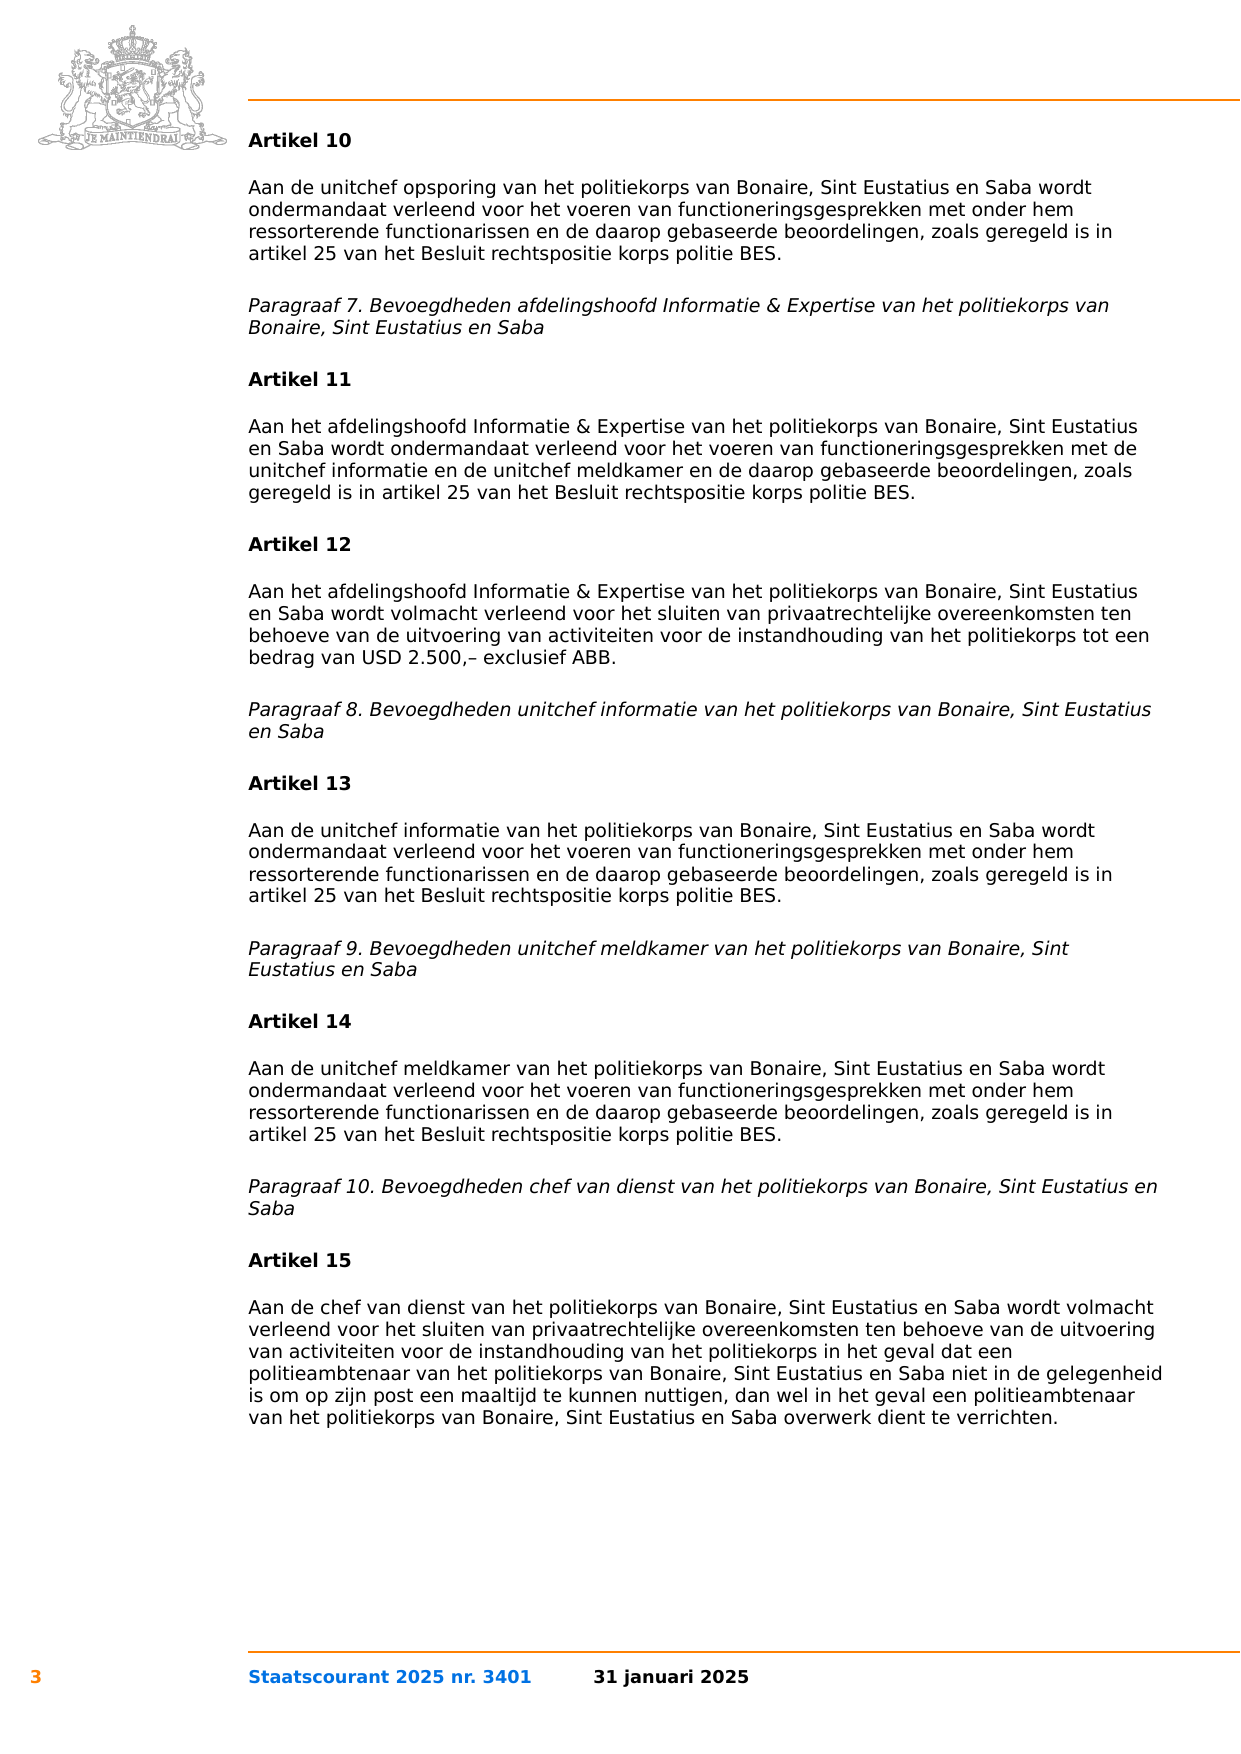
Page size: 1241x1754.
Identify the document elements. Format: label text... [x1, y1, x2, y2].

subtitle Artikel 10 [248, 130, 1163, 152]
subtitle Paragraaf 9. Bevoegdheden unitchef meldkamer van het politiekorps van Bonaire, Sint Eustatius en Saba [248, 937, 1163, 981]
text Aan de unitchef opsporing van het politiekorps van Bonaire, Sint Eustatius en Saba wordt ondermandaat verleend voor het voeren van functioneringsgesprekken met onder hem ressorterende functionarissen en de daarop gebaseerde beoordelingen, zoals geregeld is in artikel 25 van het Besluit rechtspositie korps politie BES. [248, 177, 1163, 265]
text Aan de unitchef informatie van het politiekorps van Bonaire, Sint Eustatius en Saba wordt ondermandaat verleend voor het voeren van functioneringsgesprekken met onder hem ressorterende functionarissen en de daarop gebaseerde beoordelingen, zoals geregeld is in artikel 25 van het Besluit rechtspositie korps politie BES. [248, 819, 1163, 907]
subtitle Artikel 14 [248, 1011, 1163, 1033]
subtitle Artikel 13 [248, 772, 1163, 794]
subtitle Paragraaf 8. Bevoegdheden unitchef informatie van het politiekorps van Bonaire, Sint Eustatius en Saba [248, 698, 1163, 742]
subtitle Artikel 11 [248, 369, 1163, 391]
text Aan de chef van dienst van het politiekorps van Bonaire, Sint Eustatius en Saba wordt volmacht verleend voor het sluiten van privaatrechtelijke overeenkomsten ten behoeve van de uitvoering van activiteiten voor de instandhouding van het politiekorps in het geval dat een politieambtenaar van het politiekorps van Bonaire, Sint Eustatius en Saba niet in de gelegenheid is om op zijn post een maaltijd te kunnen nuttigen, dan wel in het geval een politieambtenaar van het politiekorps van Bonaire, Sint Eustatius en Saba overwerk dient te verrichten. [248, 1297, 1163, 1429]
subtitle Paragraaf 7. Bevoegdheden afdelingshoofd Informatie & Expertise van het politiekorps van Bonaire, Sint Eustatius en Saba [248, 295, 1163, 339]
picture [38, 25, 227, 150]
text Aan het afdelingshoofd Informatie & Expertise van het politiekorps van Bonaire, Sint Eustatius en Saba wordt ondermandaat verleend voor het voeren van functioneringsgesprekken met de unitchef informatie en de unitchef meldkamer en de daarop gebaseerde beoordelingen, zoals geregeld is in artikel 25 van het Besluit rechtspositie korps politie BES. [248, 416, 1163, 504]
subtitle Artikel 15 [248, 1250, 1163, 1272]
text Aan het afdelingshoofd Informatie & Expertise van het politiekorps van Bonaire, Sint Eustatius en Saba wordt volmacht verleend voor het sluiten van privaatrechtelijke overeenkomsten ten behoeve van de uitvoering van activiteiten voor de instandhouding van het politiekorps tot een bedrag van USD 2.500,– exclusief ABB. [248, 581, 1163, 668]
subtitle Paragraaf 10. Bevoegdheden chef van dienst van het politiekorps van Bonaire, Sint Eustatius en Saba [248, 1176, 1163, 1220]
text Aan de unitchef meldkamer van het politiekorps van Bonaire, Sint Eustatius en Saba wordt ondermandaat verleend voor het voeren van functioneringsgesprekken met onder hem ressorterende functionarissen en de daarop gebaseerde beoordelingen, zoals geregeld is in artikel 25 van het Besluit rechtspositie korps politie BES. [248, 1058, 1163, 1146]
subtitle Artikel 12 [248, 534, 1163, 556]
